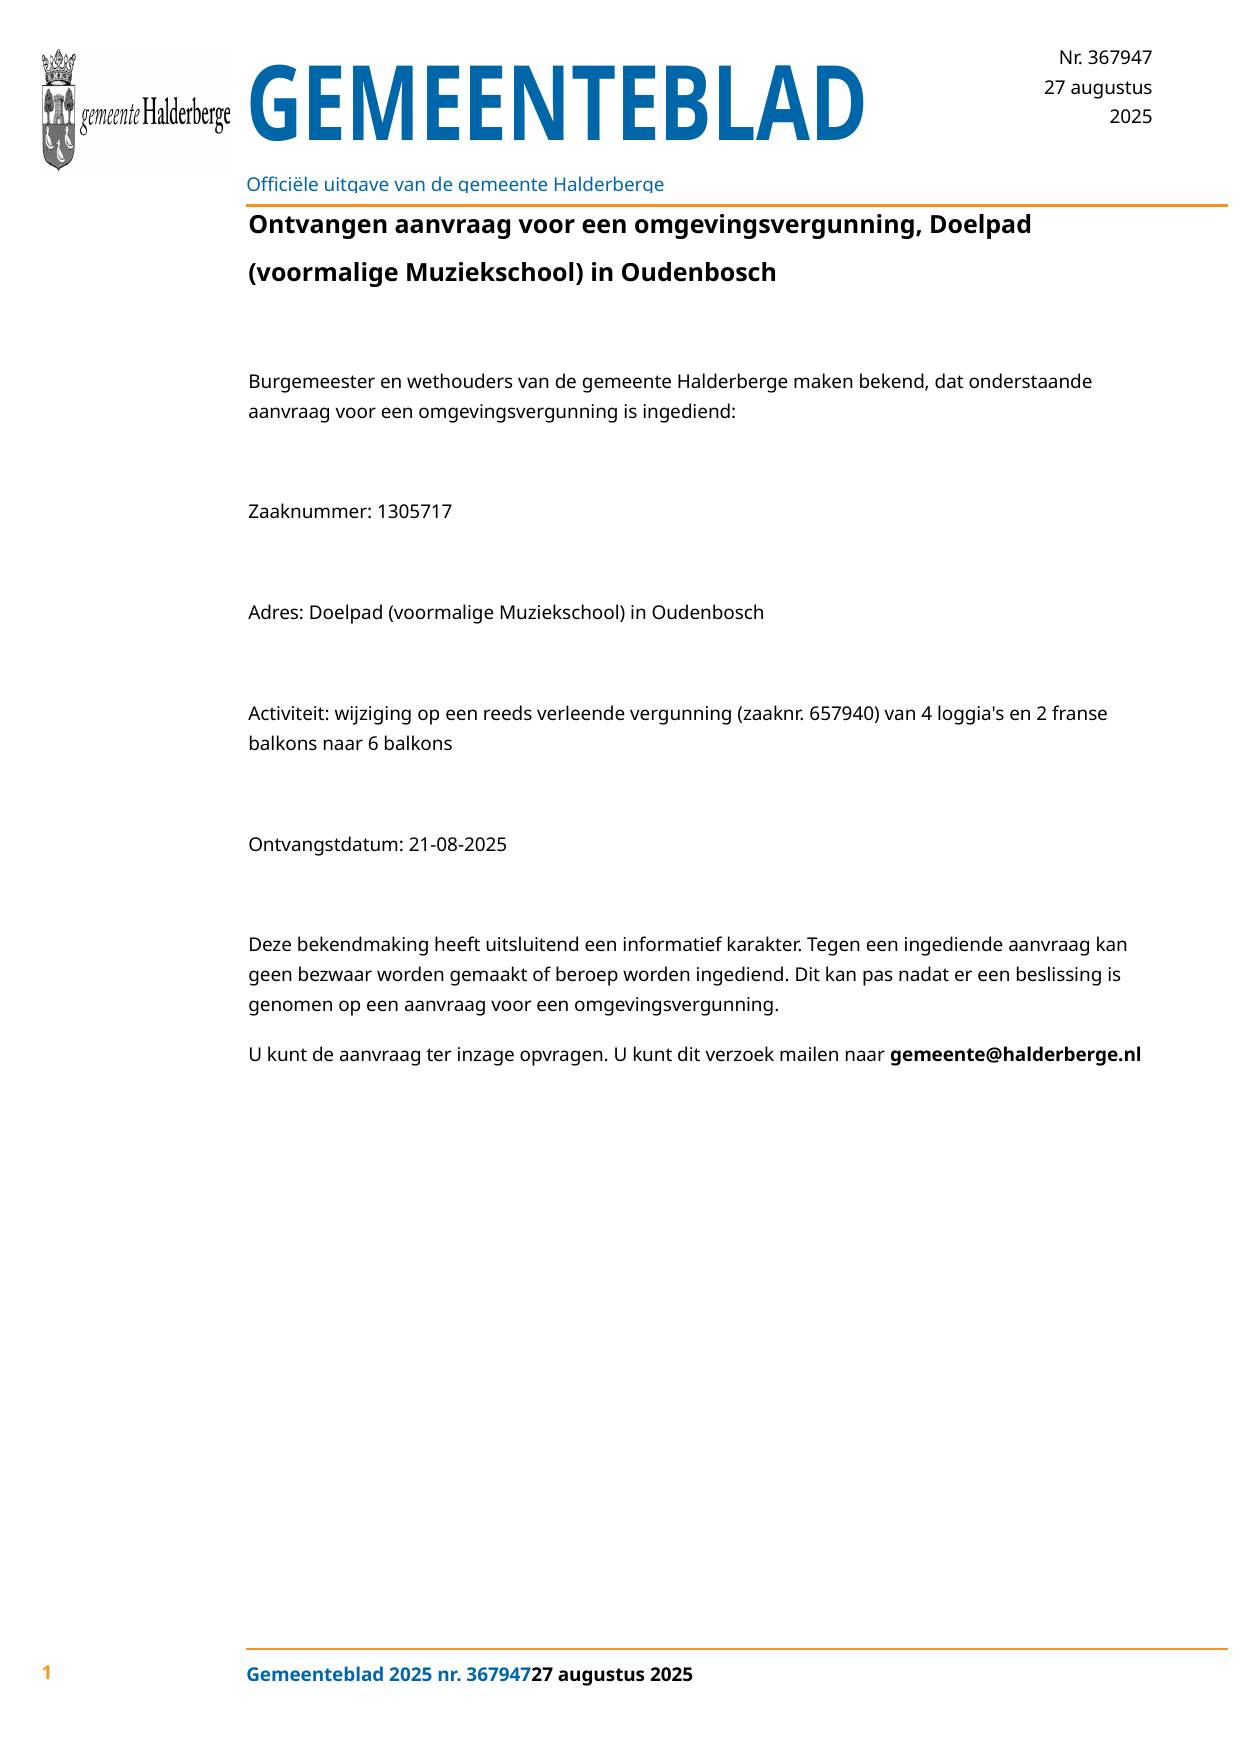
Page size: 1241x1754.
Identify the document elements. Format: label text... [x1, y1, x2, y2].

text Ontvangen aanvraag voor een omgevingsvergunning, Doelpad (voormalige Muziekschool) in Oudenbosch [248, 207, 1152, 288]
text Ontvangstdatum: 21-08-2025 [248, 831, 1152, 857]
text Burgemeester en wethouders van de gemeente Halderberge maken bekend, dat onderstaande aanvraag voor een omgevingsvergunning is ingediend: [248, 368, 1152, 424]
text Adres: Doelpad (voormalige Muziekschool) in Oudenbosch [248, 599, 1152, 625]
text Activiteit: wijziging op een reeds verleende vergunning (zaaknr. 657940) van 4 loggia's en 2 franse balkons naar 6 balkons [248, 700, 1152, 756]
text U kunt de aanvraag ter inzage opvragen. U kunt dit verzoek mailen naar gemeente@halderberge.nl [248, 1041, 1152, 1067]
picture [41, 47, 231, 172]
text Zaaknummer: 1305717 [248, 499, 1152, 524]
text Deze bekendmaking heeft uitsluitend een informatief karakter. Tegen een ingediende aanvraag kan geen bezwaar worden gemaakt of beroep worden ingediend. Dit kan pas nadat er een beslissing is genomen op een aanvraag voor een omgevingsvergunning. [248, 932, 1152, 1017]
